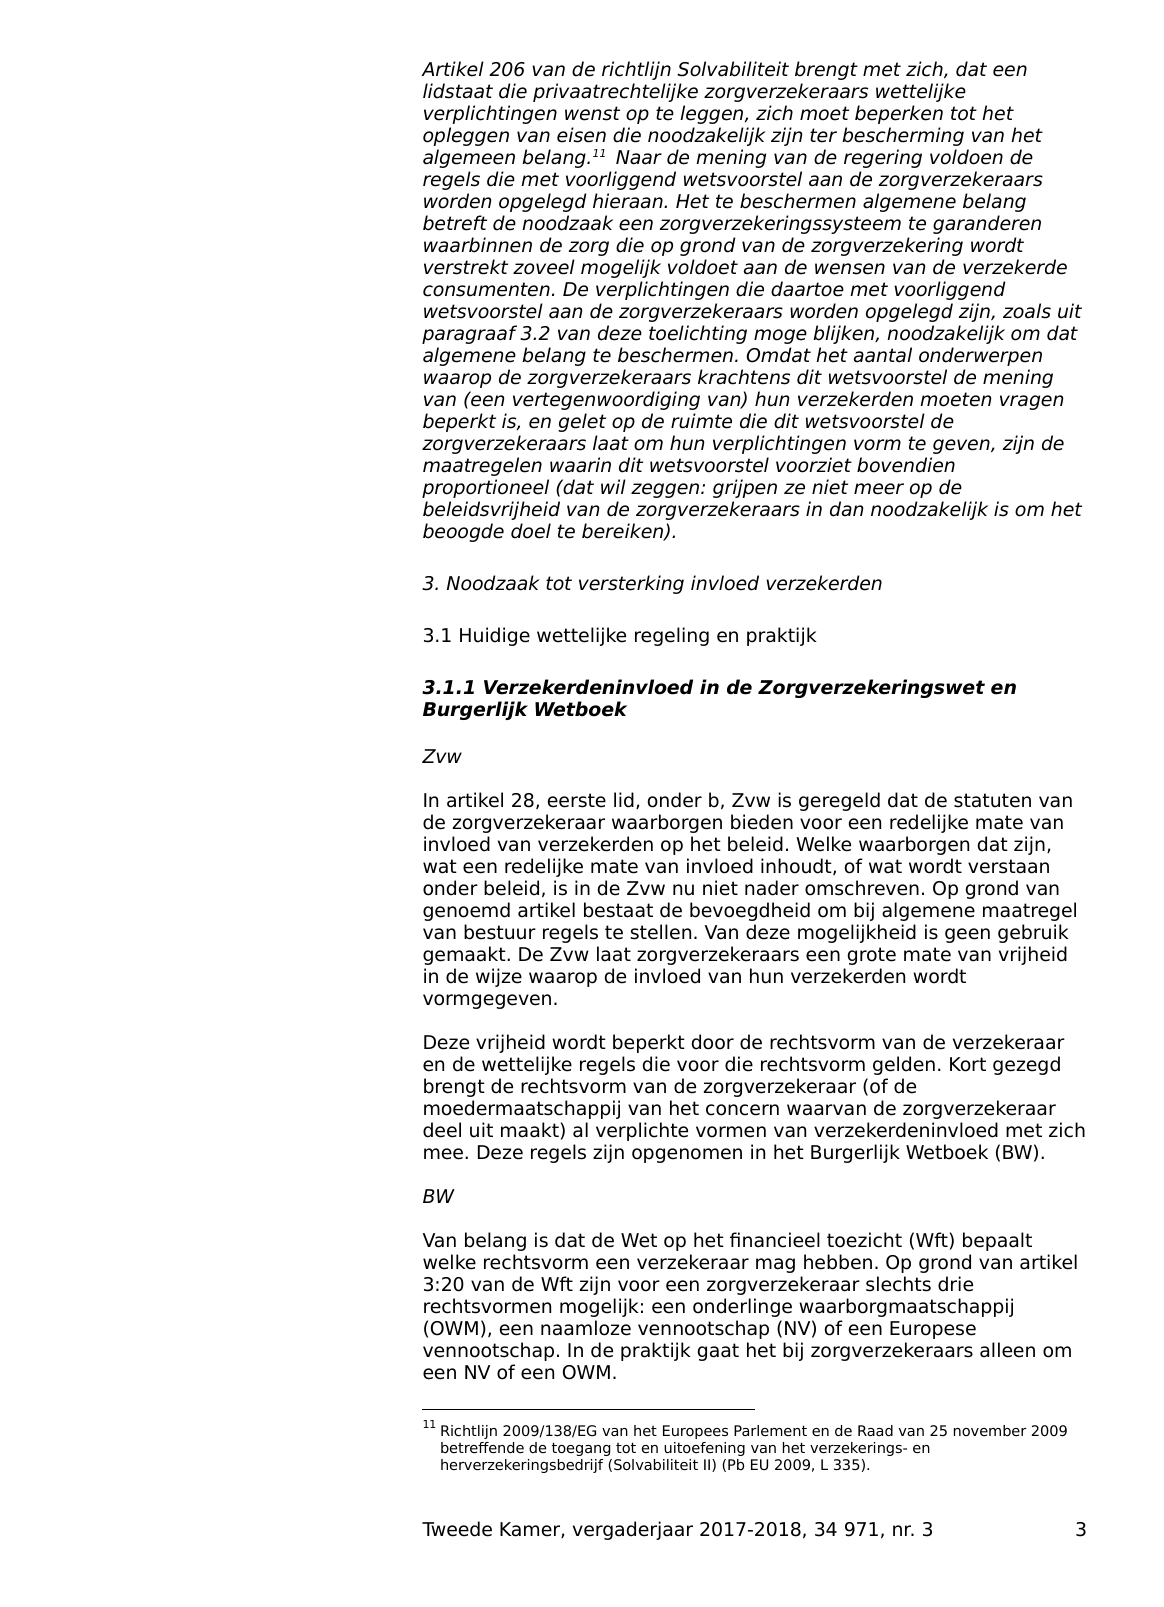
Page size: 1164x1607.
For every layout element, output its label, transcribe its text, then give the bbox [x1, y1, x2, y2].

text Deze vrijheid wordt beperkt door de rechtsvorm van de verzekeraar en de wettelijke regels die voor die rechtsvorm gelden. Kort gezegd brengt de rechtsvorm van de zorgverzekeraar (of de moedermaatschappij van het concern waarvan de zorgverzekeraar deel uit maakt) al verplichte vormen van verzekerdeninvloed met zich mee. Deze regels zijn opgenomen in het Burgerlijk Wetboek (BW). [422, 1032, 1087, 1163]
text Van belang is dat de Wet op het financieel toezicht (Wft) bepaalt welke rechtsvorm een verzekeraar mag hebben. Op grond van artikel 3:20 van de Wft zijn voor een zorgverzekeraar slechts drie rechtsvormen mogelijk: een onderlinge waarborgmaatschappij (OWM), een naamloze vennootschap (NV) of een Europese vennootschap. In de praktijk gaat het bij zorgverzekeraars alleen om een NV of een OWM. [422, 1230, 1087, 1384]
subtitle 3.1.1 Verzekerdeninvloed in de Zorgverzekeringswet en Burgerlijk Wetboek [422, 677, 1087, 721]
subtitle Zvw [422, 746, 1087, 767]
text Artikel 206 van de richtlijn Solvabiliteit brengt met zich, dat een lidstaat die privaatrechtelijke zorgverzekeraars wettelijke verplichtingen wenst op te leggen, zich moet beperken tot het opleggen van eisen die noodzakelijk zijn ter bescherming van het algemeen belang. Naar de mening van de regering voldoen de regels die met voorliggend wetsvoorstel aan de zorgverzekeraars worden opgelegd hieraan. Het te beschermen algemene belang betreft de noodzaak een zorgverzekeringssysteem te garanderen waarbinnen de zorg die op grond van de zorgverzekering wordt verstrekt zoveel mogelijk voldoet aan de wensen van de verzekerde consumenten. De verplichtingen die daartoe met voorliggend wetsvoorstel aan de zorgverzekeraars worden opgelegd zijn, zoals uit paragraaf 3.2 van deze toelichting moge blijken, noodzakelijk om dat algemene belang te beschermen. Omdat het aantal onderwerpen waarop de zorgverzekeraars krachtens dit wetsvoorstel de mening van (een vertegenwoordiging van) hun verzekerden moeten vragen beperkt is, en gelet op de ruimte die dit wetsvoorstel de zorgverzekeraars laat om hun verplichtingen vorm te geven, zijn de maatregelen waarin dit wetsvoorstel voorziet bovendien proportioneel (dat wil zeggen: grijpen ze niet meer op de beleidsvrijheid van de zorgverzekeraars in dan noodzakelijk is om het beoogde doel te bereiken). [422, 59, 1087, 543]
text In artikel 28, eerste lid, onder b, Zvw is geregeld dat de statuten van de zorgverzekeraar waarborgen bieden voor een redelijke mate van invloed van verzekerden op het beleid. Welke waarborgen dat zijn, wat een redelijke mate van invloed inhoudt, of wat wordt verstaan onder beleid, is in de Zvw nu niet nader omschreven. Op grond van genoemd artikel bestaat de bevoegdheid om bij algemene maatregel van bestuur regels te stellen. Van deze mogelijkheid is geen gebruik gemaakt. De Zvw laat zorgverzekeraars een grote mate van vrijheid in de wijze waarop de invloed van hun verzekerden wordt vormgegeven. [422, 790, 1087, 1009]
subtitle 3. Noodzaak tot versterking invloed verzekerden [422, 573, 1087, 594]
subtitle BW [422, 1186, 1087, 1208]
subtitle 3.1 Huidige wettelijke regeling en praktijk [422, 624, 1087, 647]
text Richtlijn 2009/138/EG van het Europees Parlement en de Raad van 25 november 2009 betreffende de toegang tot en uitoefening van het verzekerings- en herverzekeringsbedrijf (Solvabiliteit II) (Pb EU 2009, L 335). [422, 1418, 1087, 1474]
